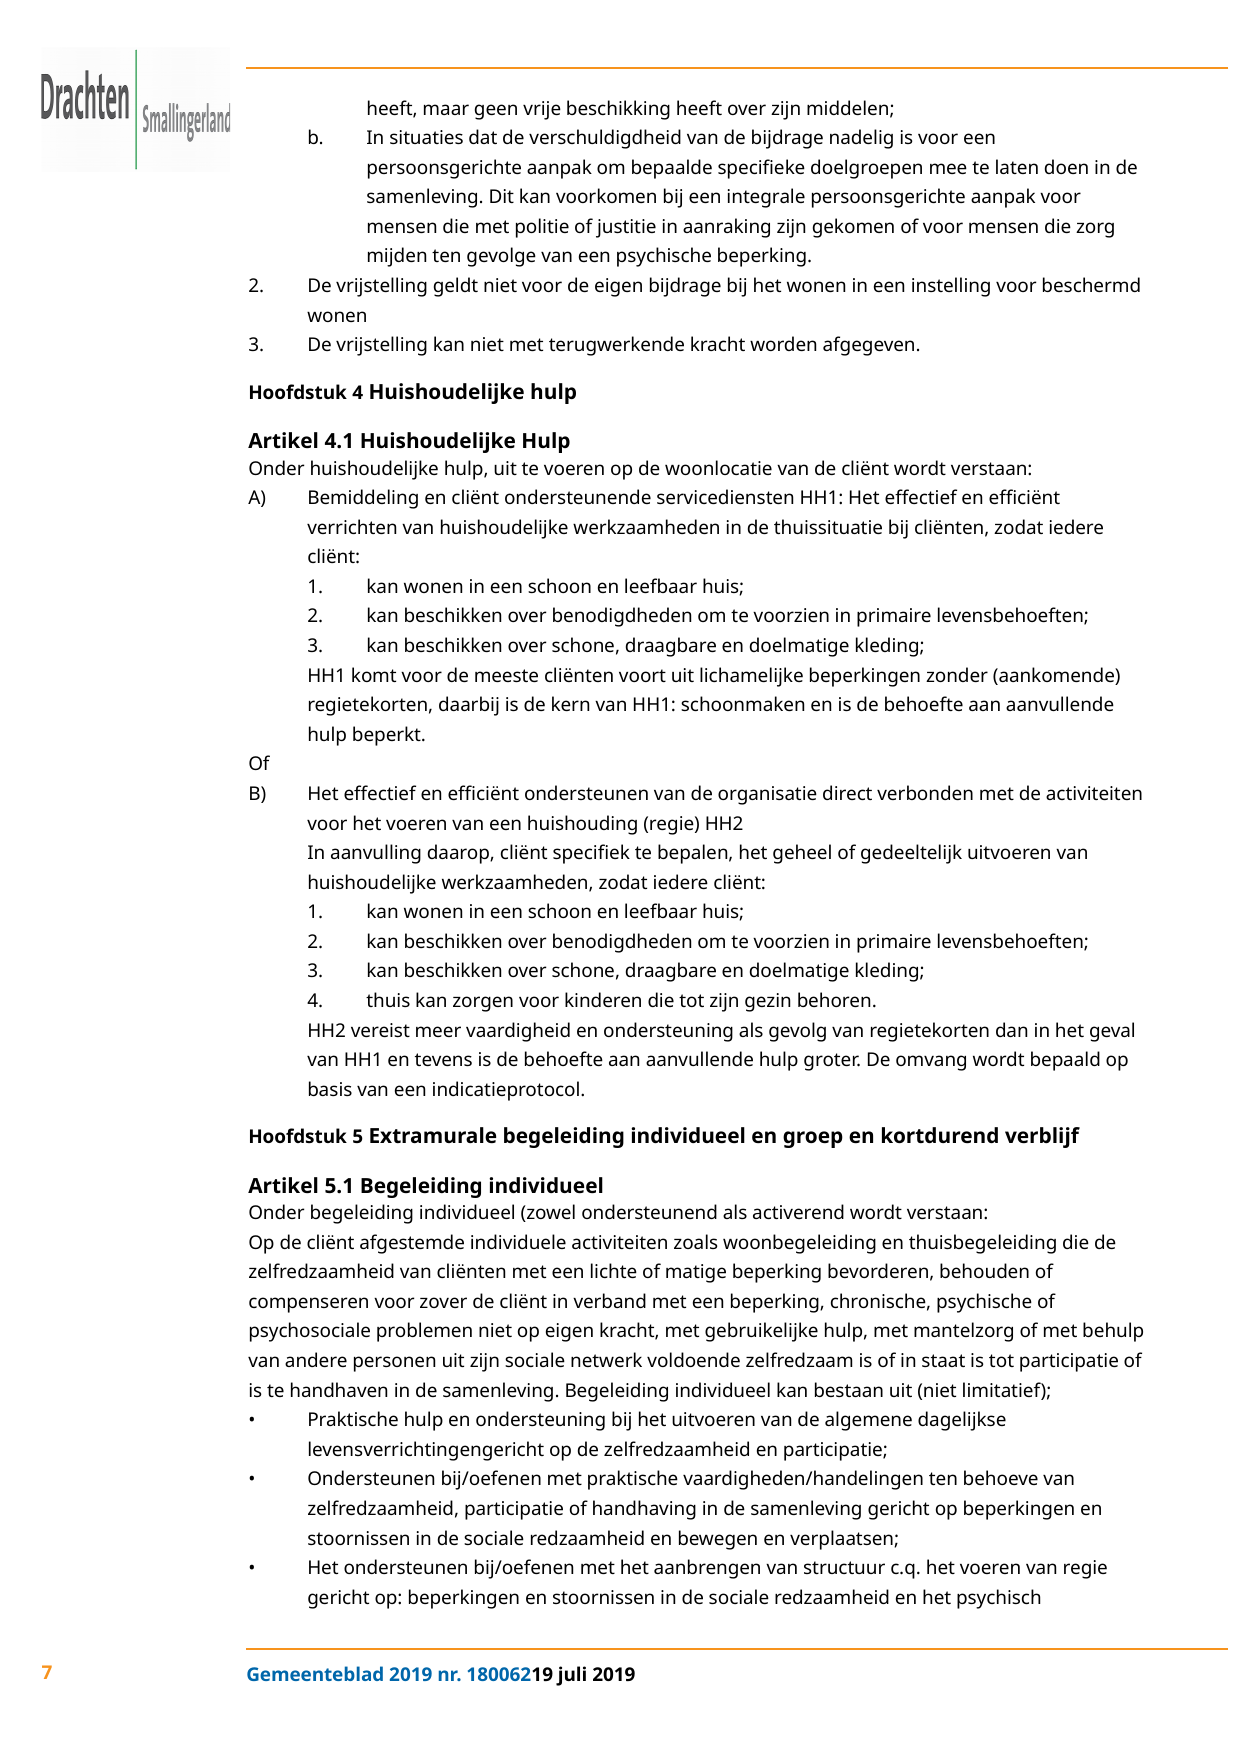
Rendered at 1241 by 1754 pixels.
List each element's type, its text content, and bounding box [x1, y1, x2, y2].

list HH2 vereist meer vaardigheid en ondersteuning als gevolg van regietekorten dan in het geval van HH1 en tevens is de behoefte aan aanvullende hulp groter. De omvang wordt bepaald op basis van een indicatieprotocol. [248, 1017, 1152, 1102]
text Op de cliënt afgestemde individuele activiteiten zoals woonbegeleiding en thuisbegeleiding die de zelfredzaamheid van cliënten met een lichte of matige beperking bevorderen, behouden of compenseren voor zover de cliënt in verband met een beperking, chronische, psychische of psychosociale problemen niet op eigen kracht, met gebruikelijke hulp, met mantelzorg of met behulp van andere personen uit zijn sociale netwerk voldoende zelfredzaam is of in staat is tot participatie of is te handhaven in de samenleving. Begeleiding individueel kan bestaan uit (niet limitatief); [248, 1229, 1152, 1403]
list thuis kan zorgen voor kinderen die tot zijn gezin behoren. [307, 987, 1152, 1013]
list Praktische hulp en ondersteuning bij het uitvoeren van de algemene dagelijkse levensverrichtingengericht op de zelfredzaamheid en participatie; [248, 1406, 1152, 1462]
text Onder begeleiding individueel (zowel ondersteunend als activerend wordt verstaan: [248, 1199, 1152, 1225]
list Het effectief en efficiënt ondersteunen van de organisatie direct verbonden met de activiteiten voor het voeren van een huishouding (regie) HH2 [248, 780, 1152, 836]
list De vrijstelling geldt niet voor de eigen bijdrage bij het wonen in een instelling voor beschermd wonen [248, 272, 1152, 328]
list In aanvulling daarop, cliënt specifiek te bepalen, het geheel of gedeeltelijk uitvoeren van huishoudelijke werkzaamheden, zodat iedere cliënt: [248, 839, 1152, 895]
text Artikel 4.1 Huishoudelijke Hulp [248, 426, 1152, 455]
text Of [248, 751, 1152, 776]
list kan wonen in een schoon en leefbaar huis; [307, 898, 1152, 924]
list HH1 komt voor de meeste cliënten voort uit lichamelijke beperkingen zonder (aankomende) regietekorten, daarbij is de kern van HH1: schoonmaken en is de behoefte aan aanvullende hulp beperkt. [248, 662, 1152, 747]
list Bemiddeling en cliënt ondersteunende servicediensten HH1: Het effectief en efficiënt verrichten van huishoudelijke werkzaamheden in de thuissituatie bij cliënten, zodat iedere cliënt: [248, 484, 1152, 569]
text Artikel 5.1 Begeleiding individueel [248, 1171, 1152, 1199]
list heeft, maar geen vrije beschikking heeft over zijn middelen; [307, 95, 1152, 121]
list kan beschikken over schone, draagbare en doelmatige kleding; [307, 958, 1152, 983]
list kan beschikken over benodigdheden om te voorzien in primaire levensbehoeften; [307, 928, 1152, 954]
text Hoofdstuk 4 Huishoudelijke hulp [248, 377, 1152, 406]
list kan beschikken over benodigdheden om te voorzien in primaire levensbehoeften; [307, 603, 1152, 628]
text Hoofdstuk 5 Extramurale begeleiding individueel en groep en kortdurend verblijf [248, 1122, 1152, 1150]
list kan wonen in een schoon en leefbaar huis; [307, 573, 1152, 599]
list kan beschikken over schone, draagbare en doelmatige kleding; [307, 632, 1152, 658]
list Ondersteunen bij/oefenen met praktische vaardigheden/handelingen ten behoeve van zelfredzaamheid, participatie of handhaving in de samenleving gericht op beperkingen en stoornissen in de sociale redzaamheid en bewegen en verplaatsen; [248, 1466, 1152, 1551]
list Het ondersteunen bij/oefenen met het aanbrengen van structuur c.q. het voeren van regie gericht op: beperkingen en stoornissen in de sociale redzaamheid en het psychisch [248, 1554, 1152, 1610]
list De vrijstelling kan niet met terugwerkende kracht worden afgegeven. [248, 331, 1152, 357]
text Onder huishoudelijke hulp, uit te voeren op de woonlocatie van de cliënt wordt verstaan: [248, 455, 1152, 481]
list In situaties dat de verschuldigdheid van de bijdrage nadelig is voor een persoonsgerichte aanpak om bepaalde specifieke doelgroepen mee te laten doen in de samenleving. Dit kan voorkomen bij een integrale persoonsgerichte aanpak voor mensen die met politie of justitie in aanraking zijn gekomen of voor mensen die zorg mijden ten gevolge van een psychische beperking. [307, 124, 1152, 268]
picture [41, 47, 231, 172]
